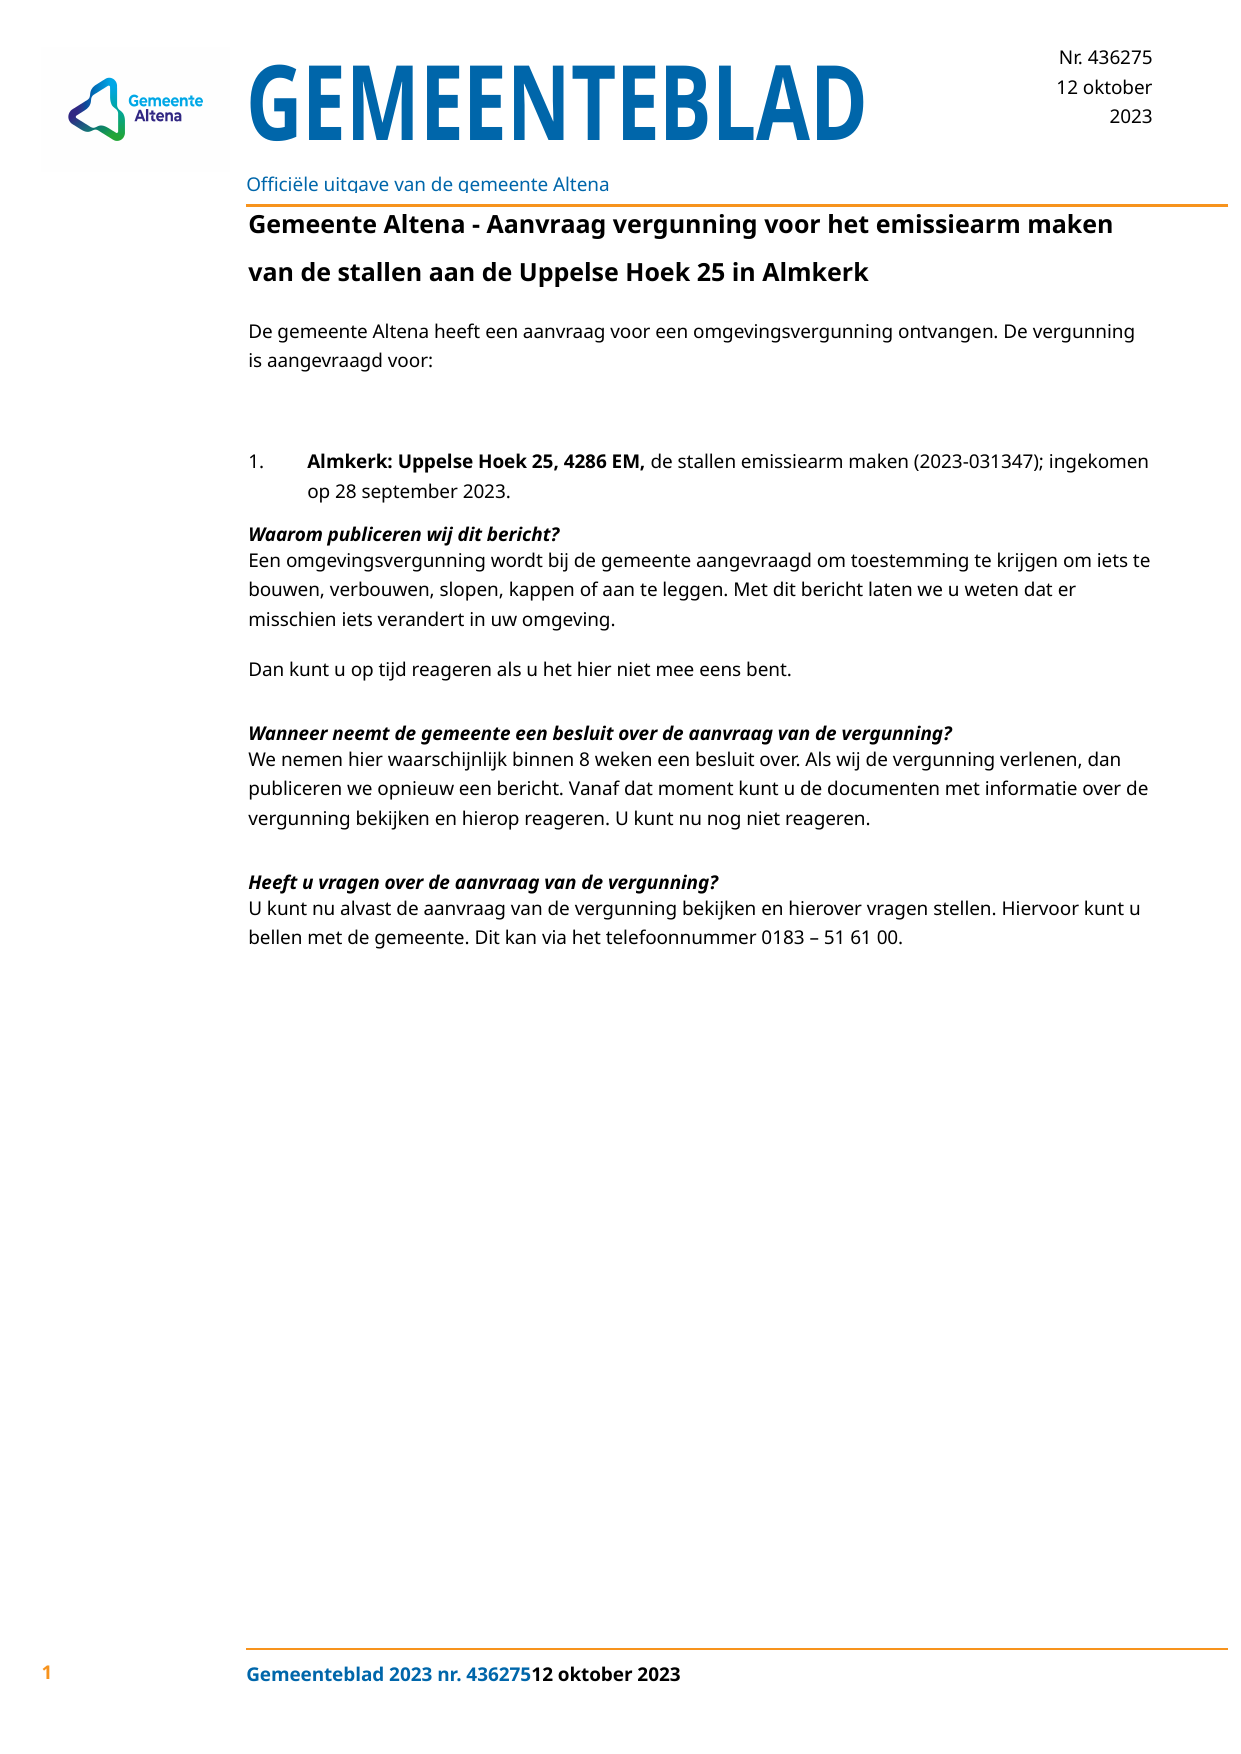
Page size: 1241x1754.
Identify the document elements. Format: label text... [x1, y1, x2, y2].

text We nemen hier waarschijnlijk binnen 8 weken een besluit over. Als wij de vergunning verlenen, dan publiceren we opnieuw een bericht. Vanaf dat moment kunt u de documenten met informatie over de vergunning bekijken en hierop reageren. U kunt nu nog niet reageren. [248, 746, 1152, 831]
text De gemeente Altena heeft een aanvraag voor een omgevingsvergunning ontvangen. De vergunning is aangevraagd voor: [248, 318, 1152, 373]
picture [41, 47, 231, 172]
text Heeft u vragen over de aanvraag van de vergunning? [248, 869, 1152, 895]
text Een omgevingsvergunning wordt bij de gemeente aangevraagd om toestemming te krijgen om iets te bouwen, verbouwen, slopen, kappen of aan te leggen. Met dit bericht laten we u weten dat er misschien iets verandert in uw omgeving. [248, 547, 1152, 632]
text U kunt nu alvast de aanvraag van de vergunning bekijken en hierover vragen stellen. Hiervoor kunt u bellen met de gemeente. Dit kan via het telefoonnummer 0183 – 51 61 00. [248, 895, 1152, 950]
text Dan kunt u op tijd reageren als u het hier niet mee eens bent. [248, 656, 1152, 682]
text Waarom publiceren wij dit bericht? [248, 521, 1152, 547]
text Wanneer neemt de gemeente een besluit over de aanvraag van de vergunning? [248, 720, 1152, 746]
text Gemeente Altena - Aanvraag vergunning voor het emissiearm maken van de stallen aan de Uppelse Hoek 25 in Almkerk [248, 207, 1152, 288]
list Almkerk: Uppelse Hoek 25, 4286 EM, de stallen emissiearm maken (2023-031347); ingekomen op 28 september 2023. [248, 448, 1152, 504]
